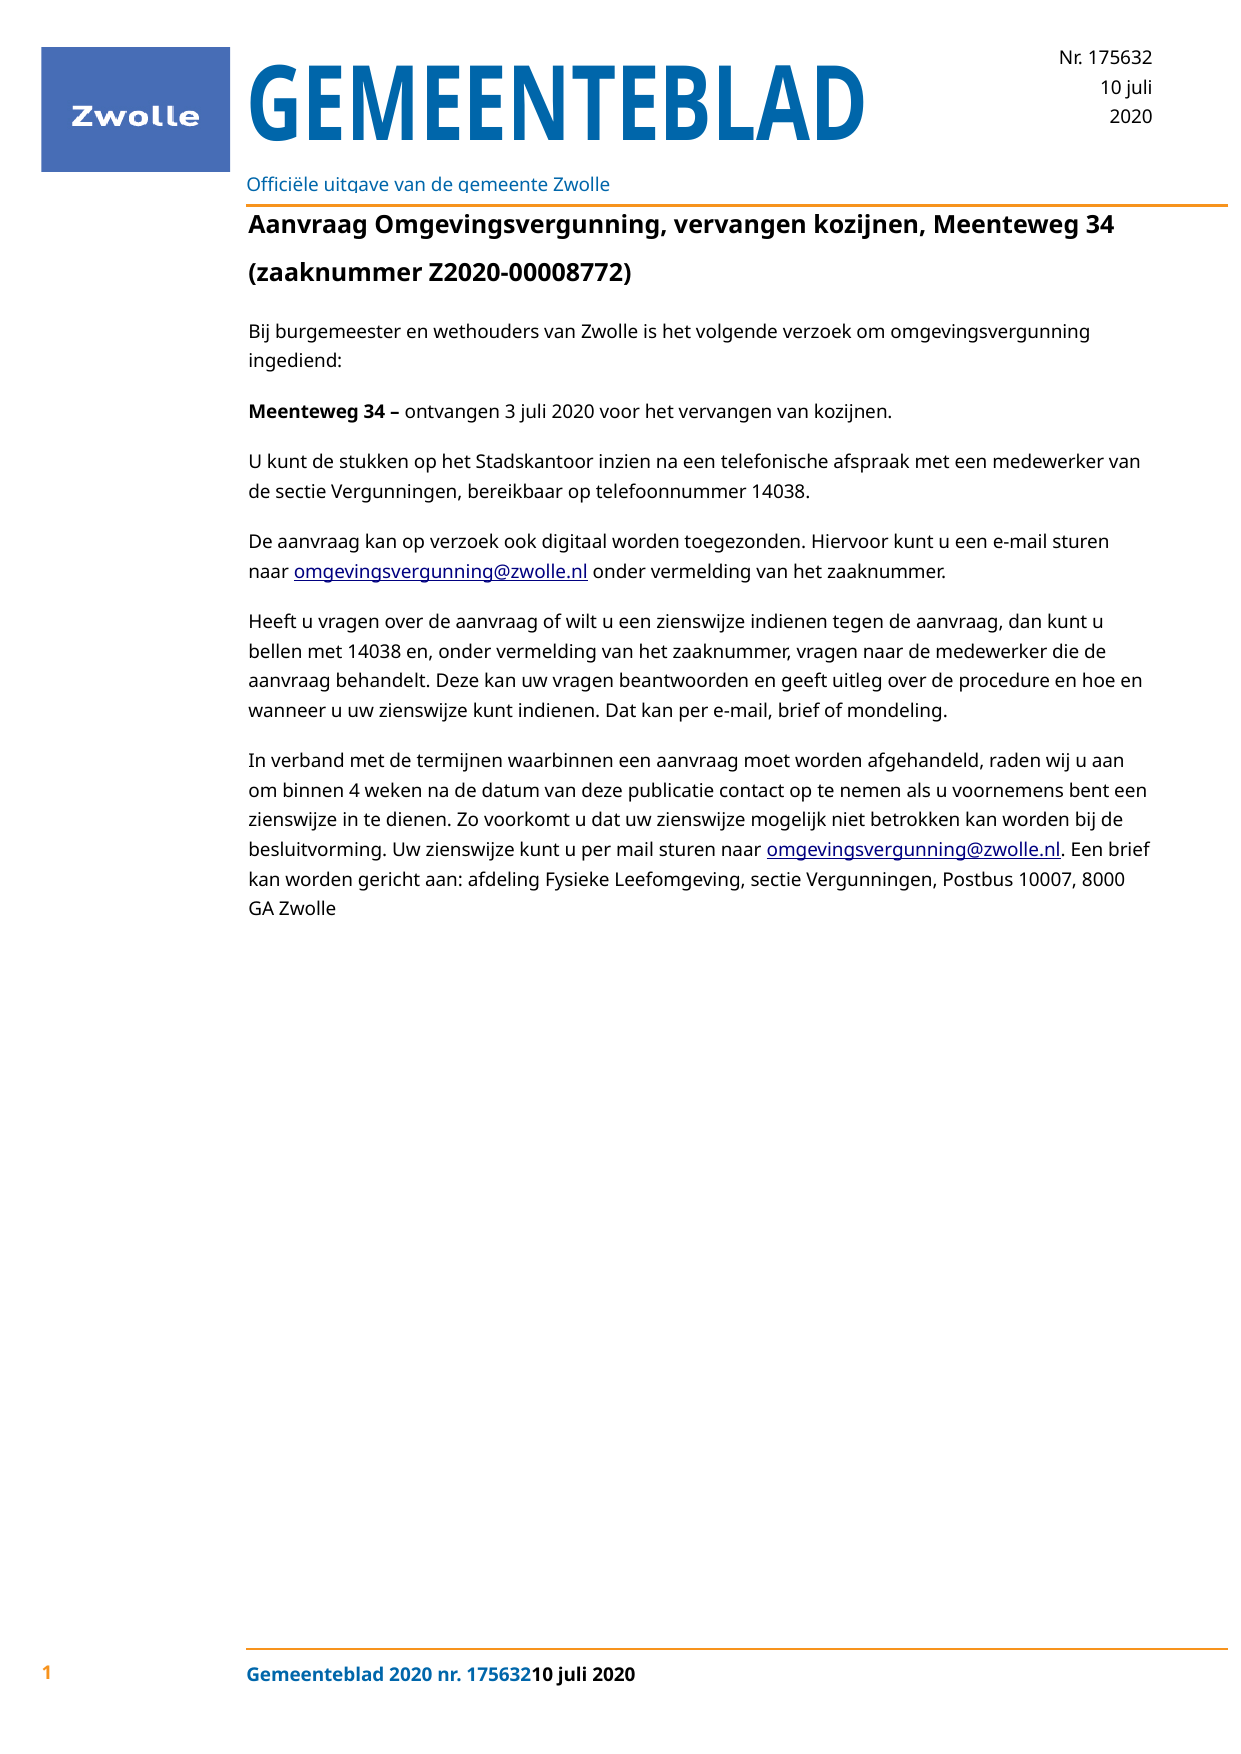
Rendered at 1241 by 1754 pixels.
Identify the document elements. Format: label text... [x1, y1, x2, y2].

text Aanvraag Omgevingsvergunning, vervangen kozijnen, Meenteweg 34 (zaaknummer Z2020-00008772) [248, 207, 1152, 288]
text Heeft u vragen over de aanvraag of wilt u een zienswijze indienen tegen de aanvraag, dan kunt u bellen met 14038 en, onder vermelding van het zaaknummer, vragen naar de medewerker die de aanvraag behandelt. Deze kan uw vragen beantwoorden en geeft uitleg over de procedure en hoe en wanneer u uw zienswijze kunt indienen. Dat kan per e-mail, brief of mondeling. [248, 608, 1152, 723]
text Meenteweg 34 – ontvangen 3 juli 2020 voor het vervangen van kozijnen. [248, 398, 1152, 424]
text De aanvraag kan op verzoek ook digitaal worden toegezonden. Hiervoor kunt u een e-mail sturen naar omgevingsvergunning@zwolle.nl onder vermelding van het zaaknummer. [248, 528, 1152, 584]
text U kunt de stukken op het Stadskantoor inzien na een telefonische afspraak met een medewerker van de sectie Vergunningen, bereikbaar op telefoonnummer 14038. [248, 448, 1152, 504]
text In verband met de termijnen waarbinnen een aanvraag moet worden afgehandeld, raden wij u aan om binnen 4 weken na de datum van deze publicatie contact op te nemen als u voornemens bent een zienswijze in te dienen. Zo voorkomt u dat uw zienswijze mogelijk niet betrokken kan worden bij de besluitvorming. Uw zienswijze kunt u per mail sturen naar omgevingsvergunning@zwolle.nl. Een brief kan worden gericht aan: afdeling Fysieke Leefomgeving, sectie Vergunningen, Postbus 10007, 8000 GA Zwolle [248, 747, 1152, 921]
text Bij burgemeester en wethouders van Zwolle is het volgende verzoek om omgevingsvergunning ingediend: [248, 318, 1152, 373]
picture [41, 47, 231, 172]
